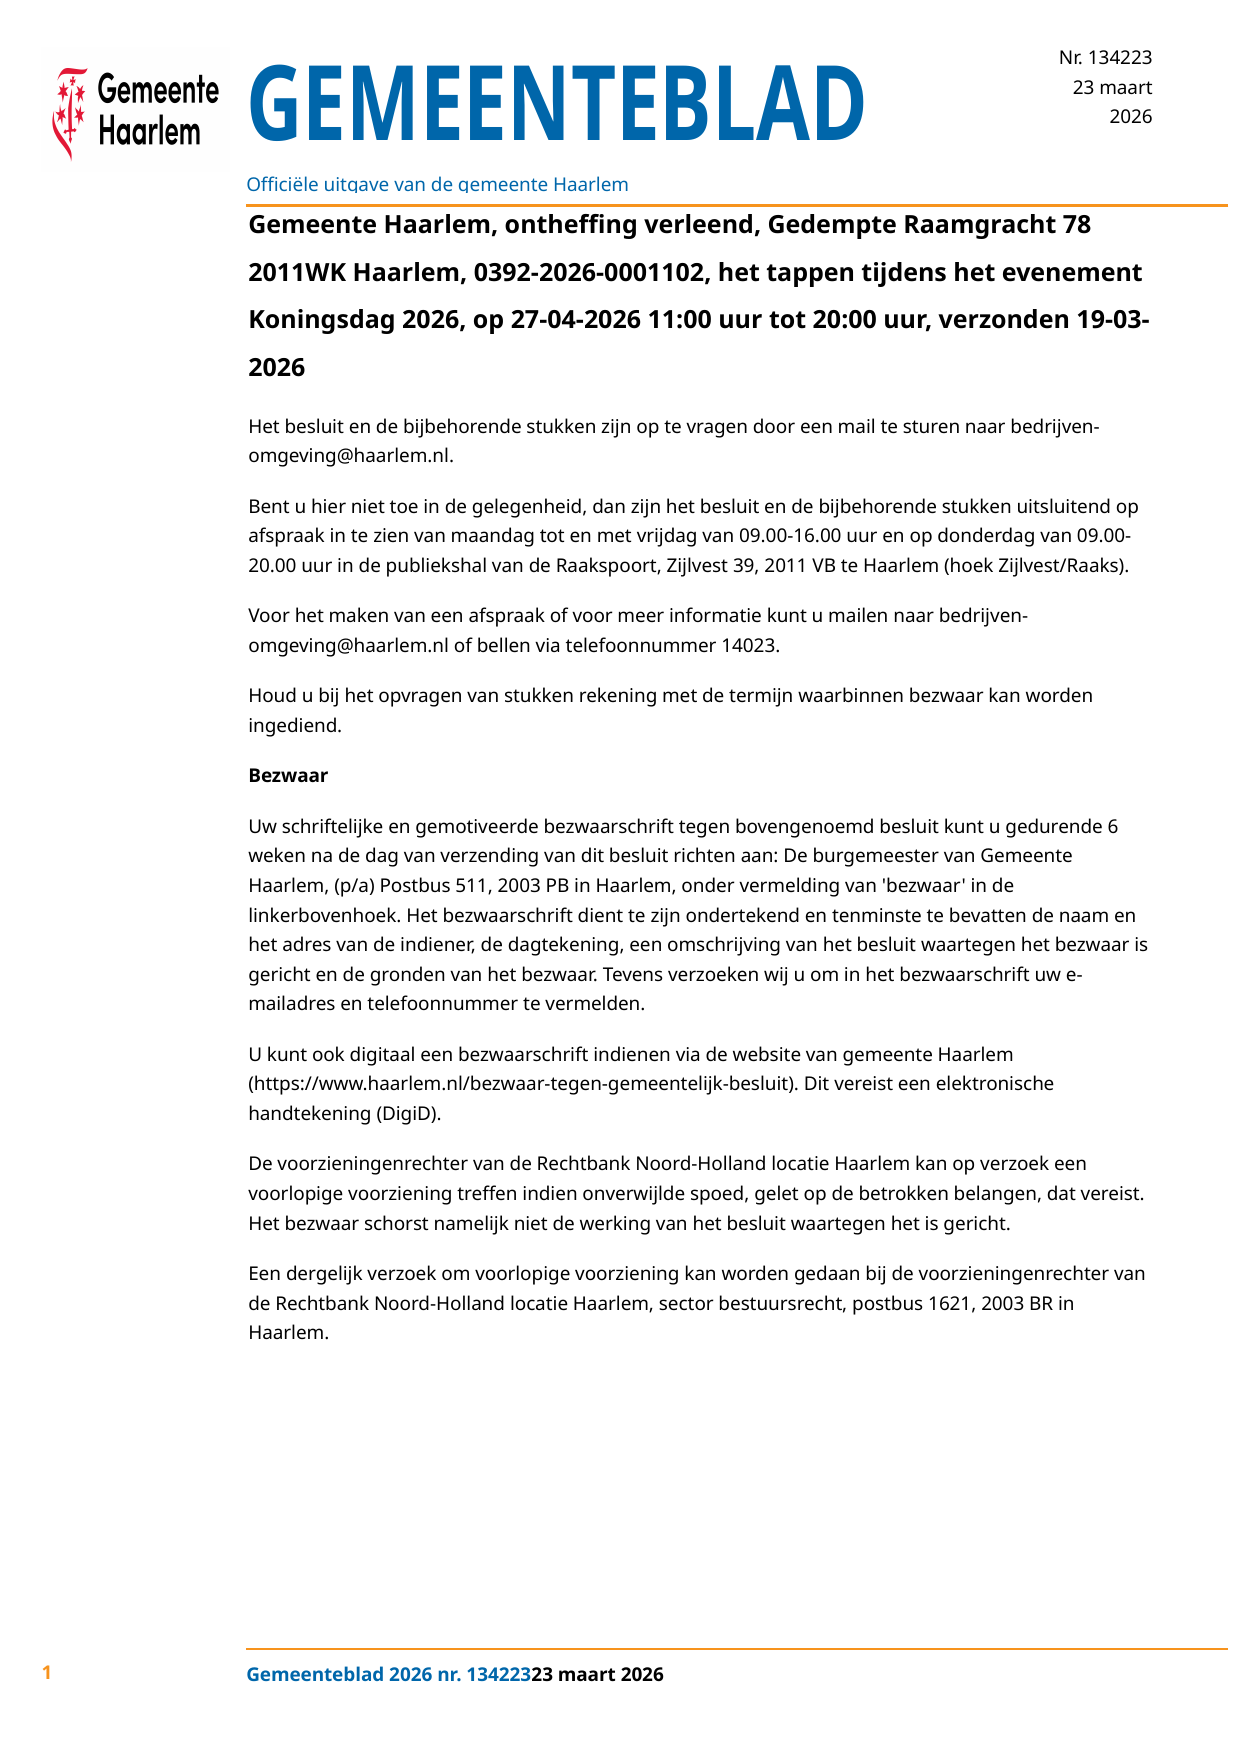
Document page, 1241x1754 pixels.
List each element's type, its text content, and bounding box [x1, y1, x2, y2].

text Houd u bij het opvragen van stukken rekening met de termijn waarbinnen bezwaar kan worden ingediend. [248, 683, 1152, 738]
text Uw schriftelijke en gemotiveerde bezwaarschrift tegen bovengenoemd besluit kunt u gedurende 6 weken na de dag van verzending van dit besluit richten aan: De burgemeester van Gemeente Haarlem, (p/a) Postbus 511, 2003 PB in Haarlem, onder vermelding van 'bezwaar' in de linkerbovenhoek. Het bezwaarschrift dient te zijn ondertekend en tenminste te bevatten de naam en het adres van de indiener, de dagtekening, een omschrijving van het besluit waartegen het bezwaar is gericht en de gronden van het bezwaar. Tevens verzoeken wij u om in het bezwaarschrift uw e-mailadres en telefoonnummer te vermelden. [248, 813, 1152, 1016]
text Het besluit en de bijbehorende stukken zijn op te vragen door een mail te sturen naar bedrijven-omgeving@haarlem.nl. [248, 413, 1152, 468]
text Gemeente Haarlem, ontheffing verleend, Gedempte Raamgracht 78 2011WK Haarlem, 0392-2026-0001102, het tappen tijdens het evenement Koningsdag 2026, op 27-04-2026 11:00 uur tot 20:00 uur, verzonden 19-03-2026 [248, 207, 1152, 384]
text U kunt ook digitaal een bezwaarschrift indienen via de website van gemeente Haarlem (https://www.haarlem.nl/bezwaar-tegen-gemeentelijk-besluit). Dit vereist een elektronische handtekening (DigiD). [248, 1041, 1152, 1126]
text Voor het maken van een afspraak of voor meer informatie kunt u mailen naar bedrijven-omgeving@haarlem.nl of bellen via telefoonnummer 14023. [248, 603, 1152, 658]
text De voorzieningenrechter van de Rechtbank Noord-Holland locatie Haarlem kan op verzoek een voorlopige voorziening treffen indien onverwijlde spoed, gelet op de betrokken belangen, dat vereist. Het bezwaar schorst namelijk niet de werking van het besluit waartegen het is gericht. [248, 1151, 1152, 1236]
text Een dergelijk verzoek om voorlopige voorziening kan worden gedaan bij de voorzieningenrechter van de Rechtbank Noord-Holland locatie Haarlem, sector bestuursrecht, postbus 1621, 2003 BR in Haarlem. [248, 1260, 1152, 1345]
text Bezwaar [248, 763, 1152, 788]
text Bent u hier niet toe in de gelegenheid, dan zijn het besluit en de bijbehorende stukken uitsluitend op afspraak in te zien van maandag tot en met vrijdag van 09.00-16.00 uur en op donderdag van 09.00-20.00 uur in de publiekshal van de Raakspoort, Zijlvest 39, 2011 VB te Haarlem (hoek Zijlvest/Raaks). [248, 493, 1152, 578]
picture [41, 47, 231, 172]
